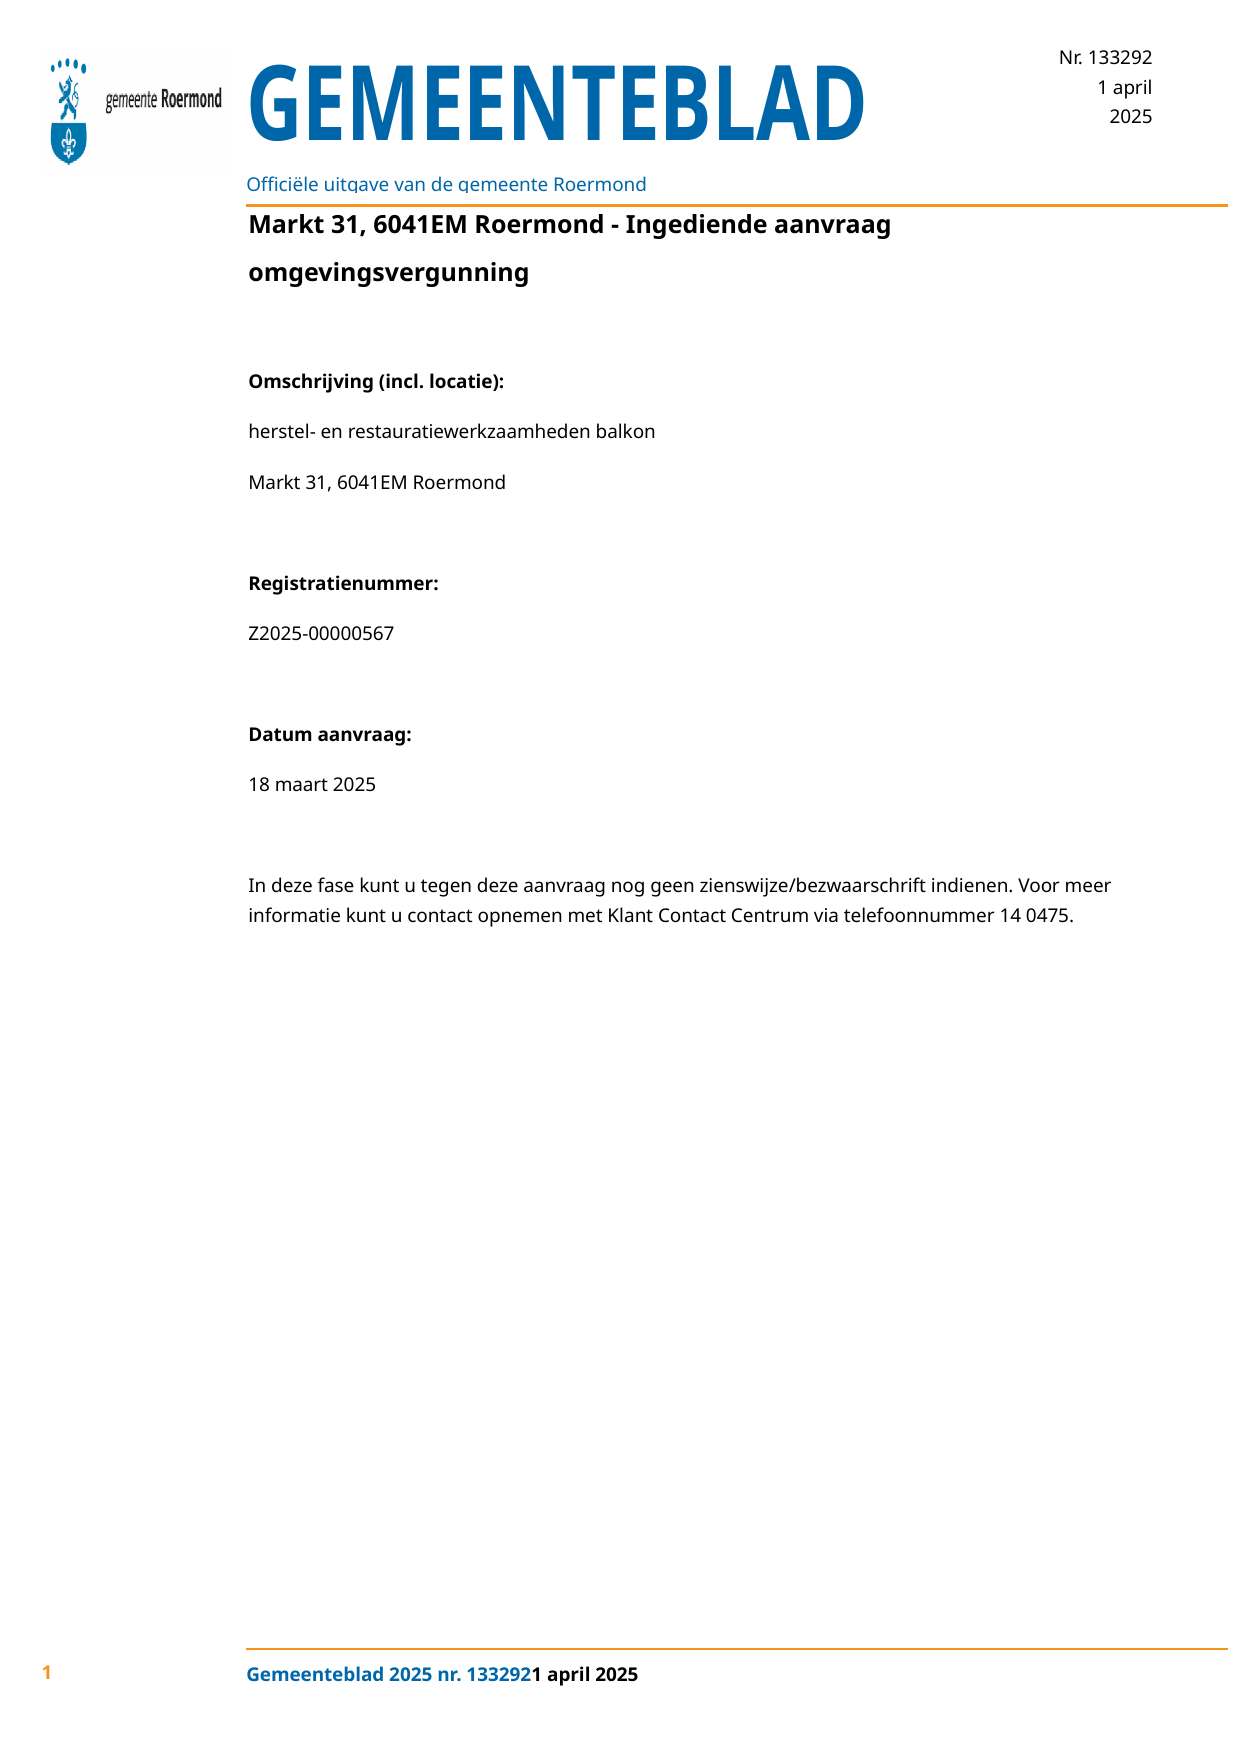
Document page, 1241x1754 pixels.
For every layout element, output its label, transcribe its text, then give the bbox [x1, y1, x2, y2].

text Markt 31, 6041EM Roermond - Ingediende aanvraag omgevingsvergunning [248, 207, 1152, 288]
text herstel- en restauratiewerkzaamheden balkon [248, 419, 1152, 444]
text Omschrijving (incl. locatie): [248, 368, 1152, 394]
text Markt 31, 6041EM Roermond [248, 469, 1152, 495]
text Registratienummer: [248, 570, 1152, 596]
text In deze fase kunt u tegen deze aanvraag nog geen zienswijze/bezwaarschrift indienen. Voor meer informatie kunt u contact opnemen met Klant Contact Centrum via telefoonnummer 14 0475. [248, 872, 1152, 928]
text Datum aanvraag: [248, 721, 1152, 747]
picture [41, 47, 231, 172]
text Z2025-00000567 [248, 620, 1152, 646]
text 18 maart 2025 [248, 772, 1152, 797]
